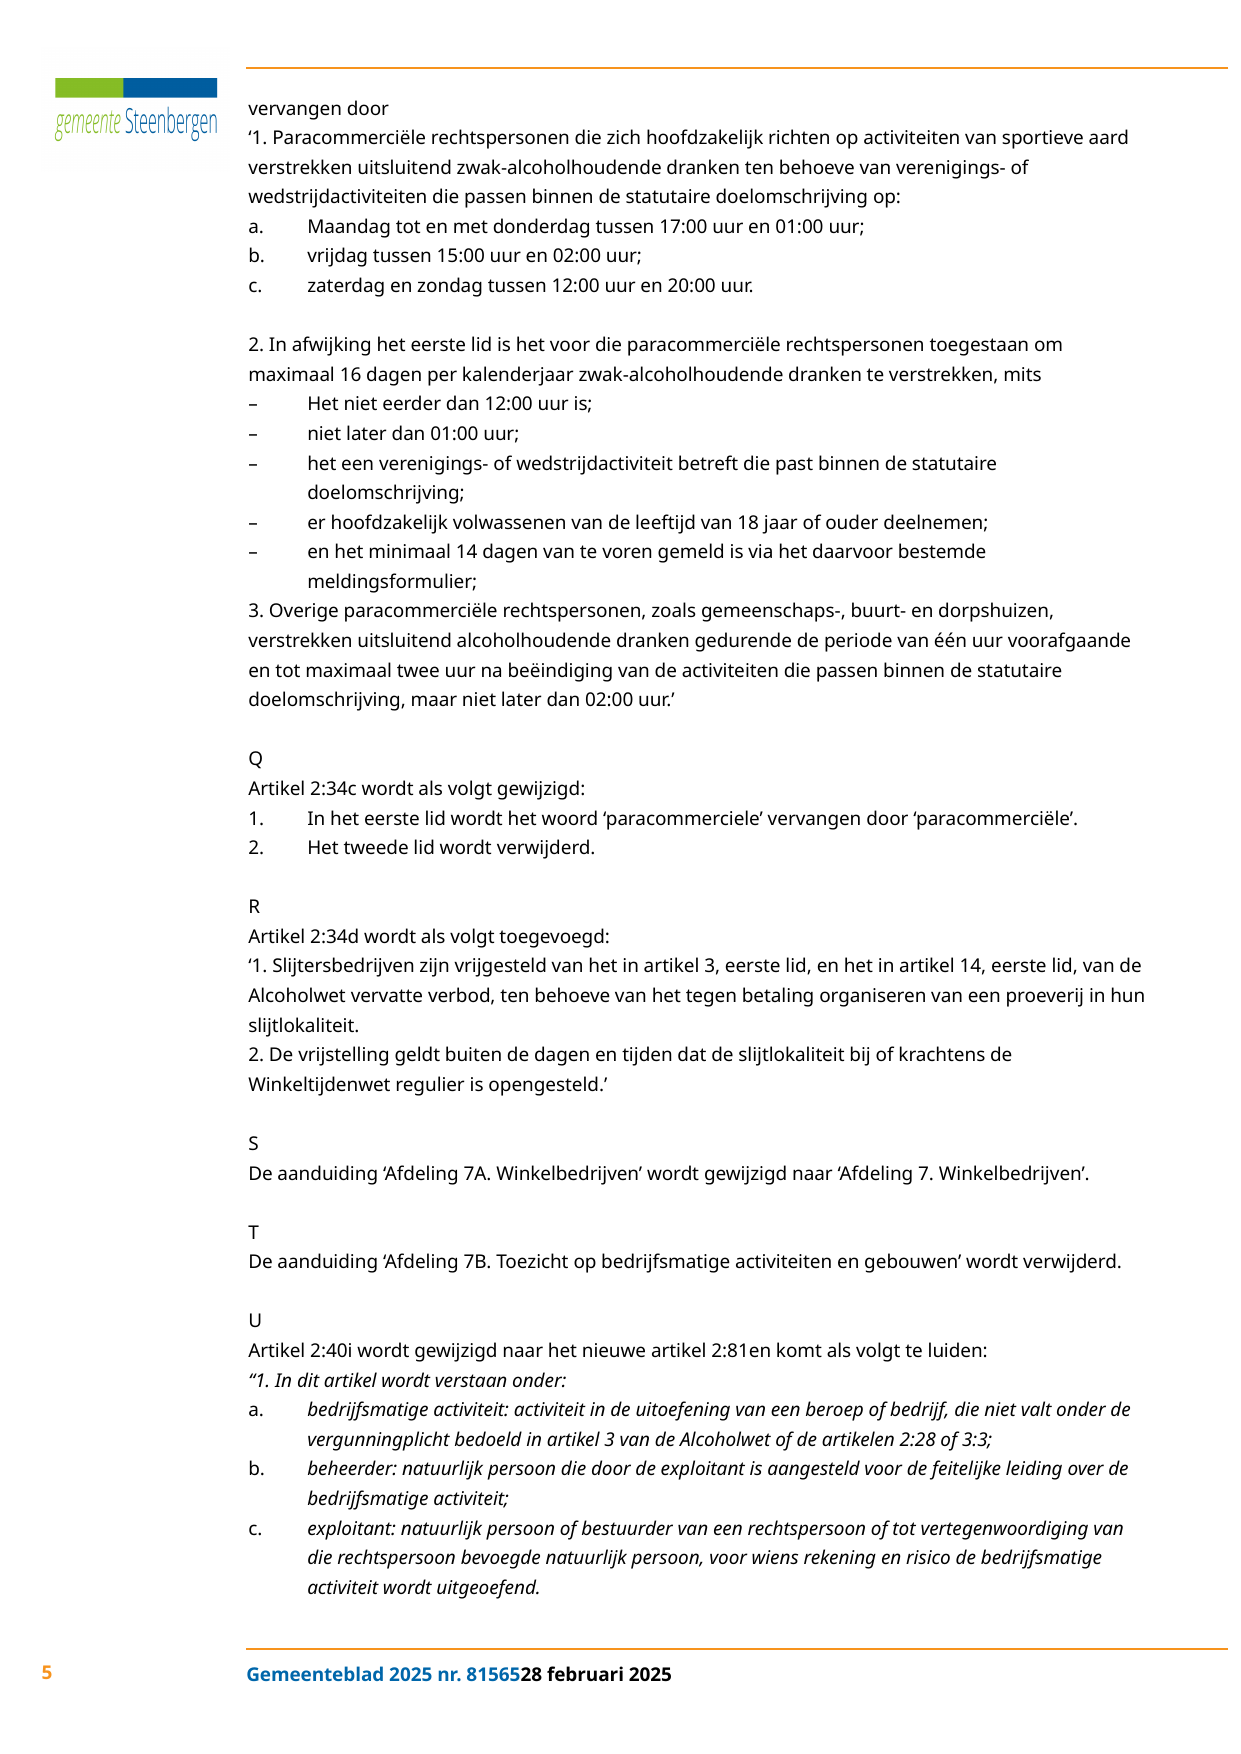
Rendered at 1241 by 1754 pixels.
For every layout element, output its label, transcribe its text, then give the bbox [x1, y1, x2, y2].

text 2. In afwijking het eerste lid is het voor die paracommerciële rechtspersonen toegestaan om maximaal 16 dagen per kalenderjaar zwak-alcoholhoudende dranken te verstrekken, mits [248, 331, 1152, 387]
text Q [248, 746, 1152, 771]
text T [248, 1219, 1152, 1245]
list exploitant: natuurlijk persoon of bestuurder van een rechtspersoon of tot vertegenwoordiging van die rechtspersoon bevoegde natuurlijk persoon, voor wiens rekening en risico de bedrijfsmatige activiteit wordt uitgeoefend. [248, 1515, 1152, 1600]
list beheerder: natuurlijk persoon die door de exploitant is aangesteld voor de feitelijke leiding over de bedrijfsmatige activiteit; [248, 1456, 1152, 1511]
text ‘1. Slijtersbedrijven zijn vrijgesteld van het in artikel 3, eerste lid, en het in artikel 14, eerste lid, van de Alcoholwet vervatte verbod, ten behoeve van het tegen betaling organiseren van een proeverij in hun slijtlokaliteit. [248, 953, 1152, 1038]
text De aanduiding ‘Afdeling 7A. Winkelbedrijven’ wordt gewijzigd naar ‘Afdeling 7. Winkelbedrijven’. [248, 1160, 1152, 1186]
list niet later dan 01:00 uur; [248, 420, 1152, 446]
text vervangen door [248, 95, 1152, 121]
list Het niet eerder dan 12:00 uur is; [248, 391, 1152, 416]
list In het eerste lid wordt het woord ‘paracommerciele’ vervangen door ‘paracommerciële’. [248, 805, 1152, 831]
text Artikel 2:34d wordt als volgt toegevoegd: [248, 923, 1152, 949]
list Het tweede lid wordt verwijderd. [248, 834, 1152, 860]
list er hoofdzakelijk volwassenen van de leeftijd van 18 jaar of ouder deelnemen; [248, 509, 1152, 535]
list bedrijfsmatige activiteit: activiteit in de uitoefening van een beroep of bedrijf, die niet valt onder de vergunningplicht bedoeld in artikel 3 van de Alcoholwet of de artikelen 2:28 of 3:3; [248, 1396, 1152, 1452]
text “1. In dit artikel wordt verstaan onder: [248, 1367, 1152, 1393]
text Artikel 2:40i wordt gewijzigd naar het nieuwe artikel 2:81en komt als volgt te luiden: [248, 1337, 1152, 1363]
text R [248, 893, 1152, 919]
list en het minimaal 14 dagen van te voren gemeld is via het daarvoor bestemde meldingsformulier; [248, 538, 1152, 594]
text ‘1. Paracommerciële rechtspersonen die zich hoofdzakelijk richten op activiteiten van sportieve aard verstrekken uitsluitend zwak-alcoholhoudende dranken ten behoeve van verenigings- of wedstrijdactiviteiten die passen binnen de statutaire doelomschrijving op: [248, 124, 1152, 209]
list vrijdag tussen 15:00 uur en 02:00 uur; [248, 243, 1152, 268]
list het een verenigings- of wedstrijdactiviteit betreft die past binnen de statutaire doelomschrijving; [248, 450, 1152, 505]
text 3. Overige paracommerciële rechtspersonen, zoals gemeenschaps-, buurt- en dorpshuizen, verstrekken uitsluitend alcoholhoudende dranken gedurende de periode van één uur voorafgaande en tot maximaal twee uur na beëindiging van de activiteiten die passen binnen de statutaire doelomschrijving, maar niet later dan 02:00 uur.’ [248, 598, 1152, 712]
text 2. De vrijstelling geldt buiten de dagen en tijden dat de slijtlokaliteit bij of krachtens de Winkeltijdenwet regulier is opengesteld.’ [248, 1041, 1152, 1097]
text U [248, 1308, 1152, 1333]
picture [41, 47, 231, 172]
list Maandag tot en met donderdag tussen 17:00 uur en 01:00 uur; [248, 213, 1152, 239]
text Artikel 2:34c wordt als volgt gewijzigd: [248, 775, 1152, 801]
list zaterdag en zondag tussen 12:00 uur en 20:00 uur. [248, 272, 1152, 298]
text De aanduiding ‘Afdeling 7B. Toezicht op bedrijfsmatige activiteiten en gebouwen’ wordt verwijderd. [248, 1248, 1152, 1274]
text S [248, 1130, 1152, 1156]
